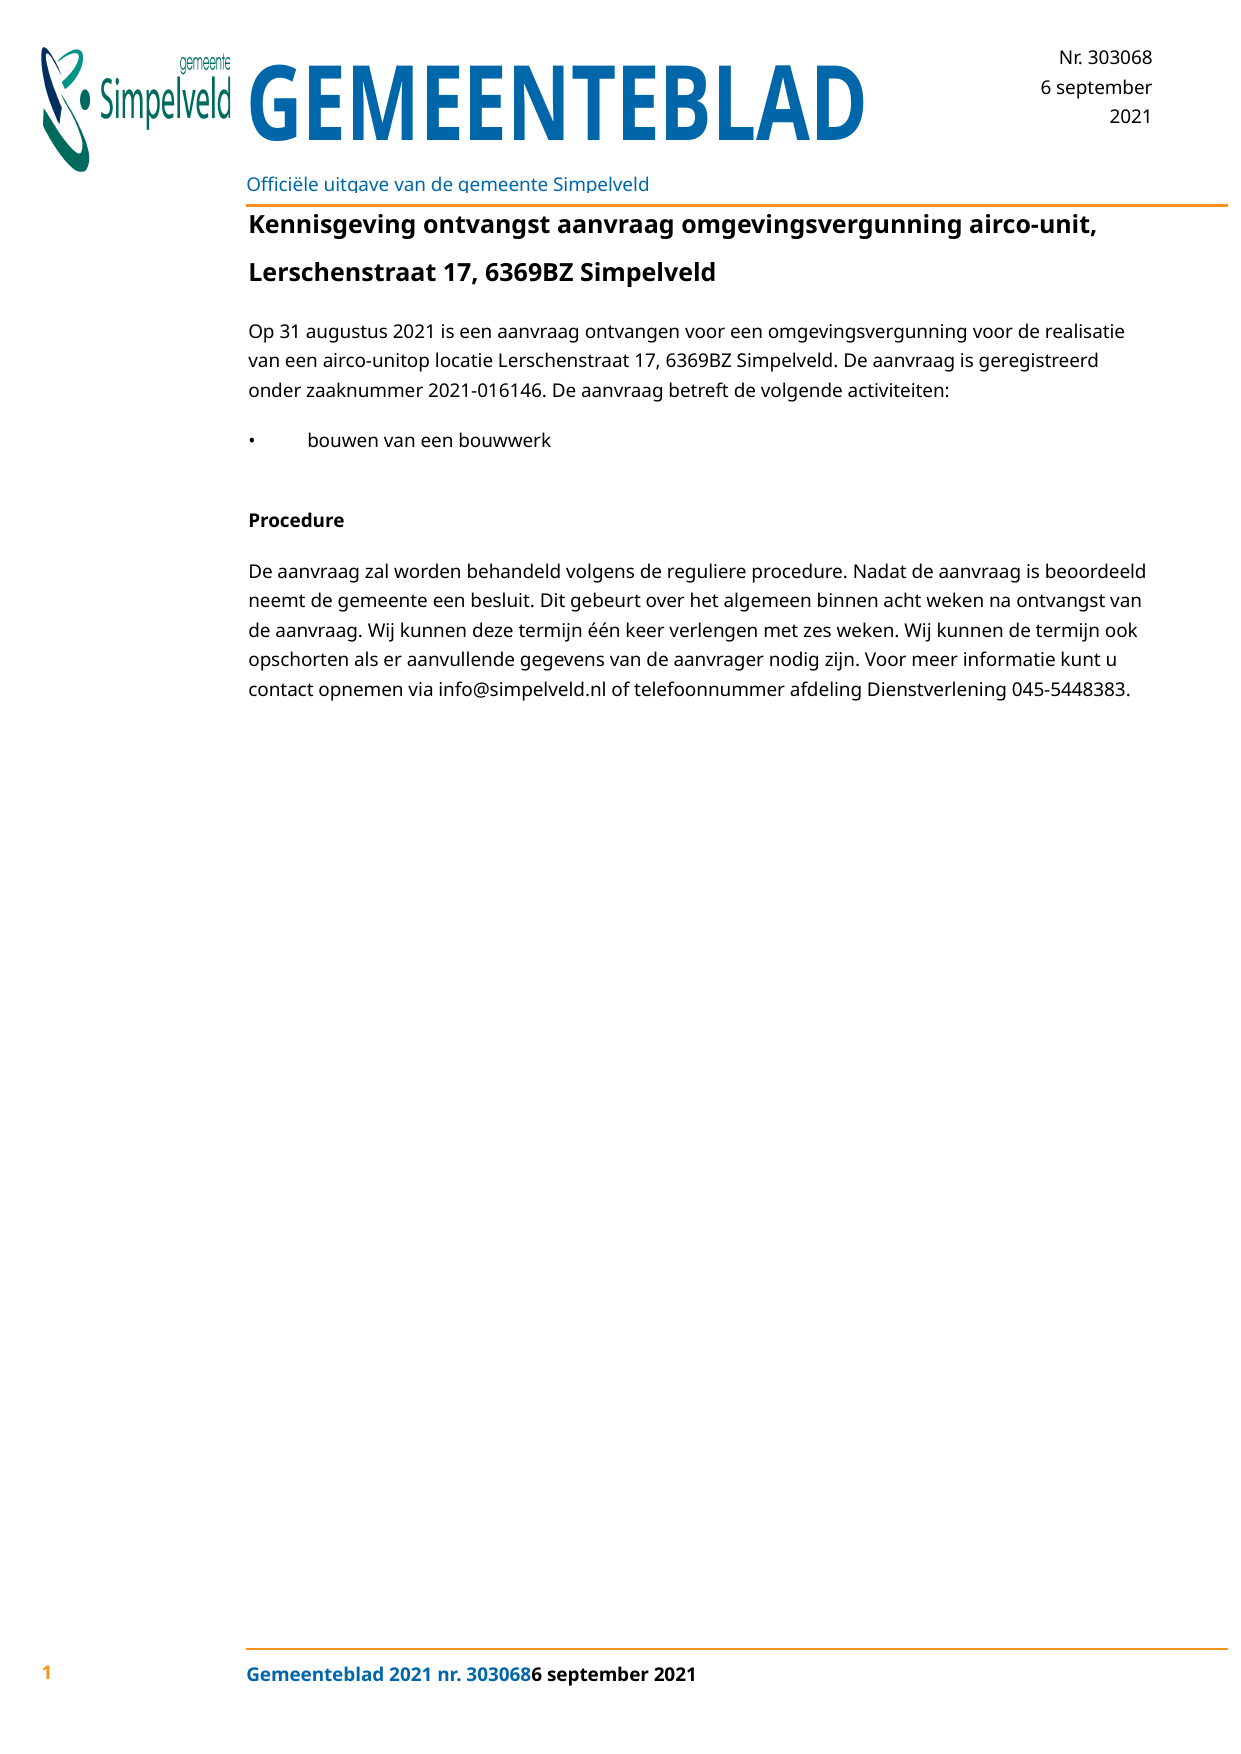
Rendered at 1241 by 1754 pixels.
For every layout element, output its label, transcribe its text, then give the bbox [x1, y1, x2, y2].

text Procedure [248, 507, 1152, 533]
picture [41, 47, 231, 172]
text Kennisgeving ontvangst aanvraag omgevingsvergunning airco-unit, Lerschenstraat 17, 6369BZ Simpelveld [248, 207, 1152, 288]
text Op 31 augustus 2021 is een aanvraag ontvangen voor een omgevingsvergunning voor de realisatie van een airco-unitop locatie Lerschenstraat 17, 6369BZ Simpelveld. De aanvraag is geregistreerd onder zaaknummer 2021-016146. De aanvraag betreft de volgende activiteiten: [248, 318, 1152, 403]
text De aanvraag zal worden behandeld volgens de reguliere procedure. Nadat de aanvraag is beoordeeld neemt de gemeente een besluit. Dit gebeurt over het algemeen binnen acht weken na ontvangst van de aanvraag. Wij kunnen deze termijn één keer verlengen met zes weken. Wij kunnen de termijn ook opschorten als er aanvullende gegevens van de aanvrager nodig zijn. Voor meer informatie kunt u contact opnemen via info@simpelveld.nl of telefoonnummer afdeling Dienstverlening 045-5448383. [248, 558, 1152, 702]
list bouwen van een bouwwerk [248, 427, 1152, 453]
